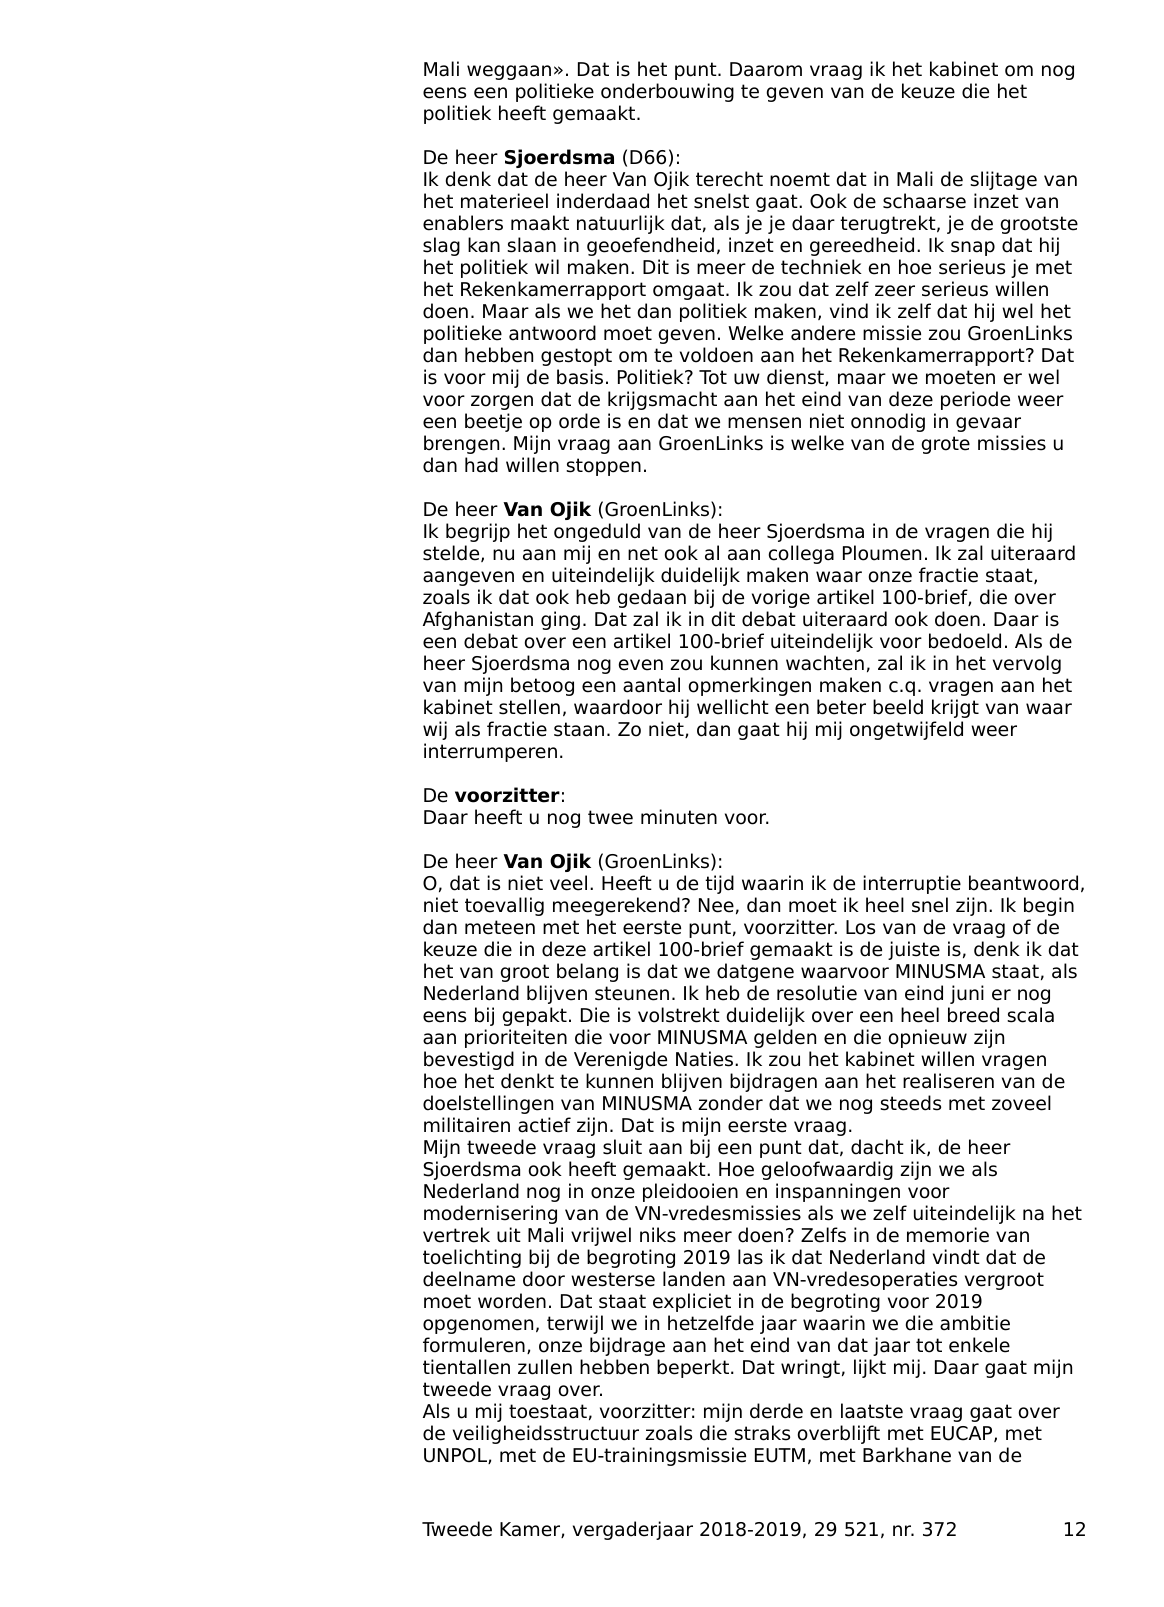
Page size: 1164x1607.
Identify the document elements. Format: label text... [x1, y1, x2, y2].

text Mali weggaan». Dat is het punt. Daarom vraag ik het kabinet om nog eens een politieke onderbouwing te geven van de keuze die het politiek heeft gemaakt. [422, 59, 1087, 125]
text Als u mij toestaat, voorzitter: mijn derde en laatste vraag gaat over de veiligheidsstructuur zoals die straks overblijft met EUCAP, met UNPOL, met de EU-trainingsmissie EUTM, met Barkhane van de [422, 1401, 1087, 1467]
text Ik denk dat de heer Van Ojik terecht noemt dat in Mali de slijtage van het materieel inderdaad het snelst gaat. Ook de schaarse inzet van enablers maakt natuurlijk dat, als je je daar terugtrekt, je de grootste slag kan slaan in geoefendheid, inzet en gereedheid. Ik snap dat hij het politiek wil maken. Dit is meer de techniek en hoe serieus je met het Rekenkamerrapport omgaat. Ik zou dat zelf zeer serieus willen doen. Maar als we het dan politiek maken, vind ik zelf dat hij wel het politieke antwoord moet geven. Welke andere missie zou GroenLinks dan hebben gestopt om te voldoen aan het Rekenkamerrapport? Dat is voor mij de basis. Politiek? Tot uw dienst, maar we moeten er wel voor zorgen dat de krijgsmacht aan het eind van deze periode weer een beetje op orde is en dat we mensen niet onnodig in gevaar brengen. Mijn vraag aan GroenLinks is welke van de grote missies u dan had willen stoppen. [422, 169, 1087, 477]
text Ik begrijp het ongeduld van de heer Sjoerdsma in de vragen die hij stelde, nu aan mij en net ook al aan collega Ploumen. Ik zal uiteraard aangeven en uiteindelijk duidelijk maken waar onze fractie staat, zoals ik dat ook heb gedaan bij de vorige artikel 100-brief, die over Afghanistan ging. Dat zal ik in dit debat uiteraard ook doen. Daar is een debat over een artikel 100-brief uiteindelijk voor bedoeld. Als de heer Sjoerdsma nog even zou kunnen wachten, zal ik in het vervolg van mijn betoog een aantal opmerkingen maken c.q. vragen aan het kabinet stellen, waardoor hij wellicht een beter beeld krijgt van waar wij als fractie staan. Zo niet, dan gaat hij mij ongetwijfeld weer interrumperen. [422, 521, 1087, 763]
text De heer Sjoerdsma (D66): [422, 147, 1087, 169]
text Daar heeft u nog twee minuten voor. [422, 807, 1087, 829]
text De heer Van Ojik (GroenLinks): [422, 851, 1087, 873]
text Mijn tweede vraag sluit aan bij een punt dat, dacht ik, de heer Sjoerdsma ook heeft gemaakt. Hoe geloofwaardig zijn we als Nederland nog in onze pleidooien en inspanningen voor modernisering van de VN-vredesmissies als we zelf uiteindelijk na het vertrek uit Mali vrijwel niks meer doen? Zelfs in de memorie van toelichting bij de begroting 2019 las ik dat Nederland vindt dat de deelname door westerse landen aan VN-vredesoperaties vergroot moet worden. Dat staat expliciet in de begroting voor 2019 opgenomen, terwijl we in hetzelfde jaar waarin we die ambitie formuleren, onze bijdrage aan het eind van dat jaar tot enkele tientallen zullen hebben beperkt. Dat wringt, lijkt mij. Daar gaat mijn tweede vraag over. [422, 1137, 1087, 1401]
text De heer Van Ojik (GroenLinks): [422, 499, 1087, 521]
text De voorzitter: [422, 785, 1087, 807]
text O, dat is niet veel. Heeft u de tijd waarin ik de interruptie beantwoord, niet toevallig meegerekend? Nee, dan moet ik heel snel zijn. Ik begin dan meteen met het eerste punt, voorzitter. Los van de vraag of de keuze die in deze artikel 100-brief gemaakt is de juiste is, denk ik dat het van groot belang is dat we datgene waarvoor MINUSMA staat, als Nederland blijven steunen. Ik heb de resolutie van eind juni er nog eens bij gepakt. Die is volstrekt duidelijk over een heel breed scala aan prioriteiten die voor MINUSMA gelden en die opnieuw zijn bevestigd in de Verenigde Naties. Ik zou het kabinet willen vragen hoe het denkt te kunnen blijven bijdragen aan het realiseren van de doelstellingen van MINUSMA zonder dat we nog steeds met zoveel militairen actief zijn. Dat is mijn eerste vraag. [422, 873, 1087, 1137]
